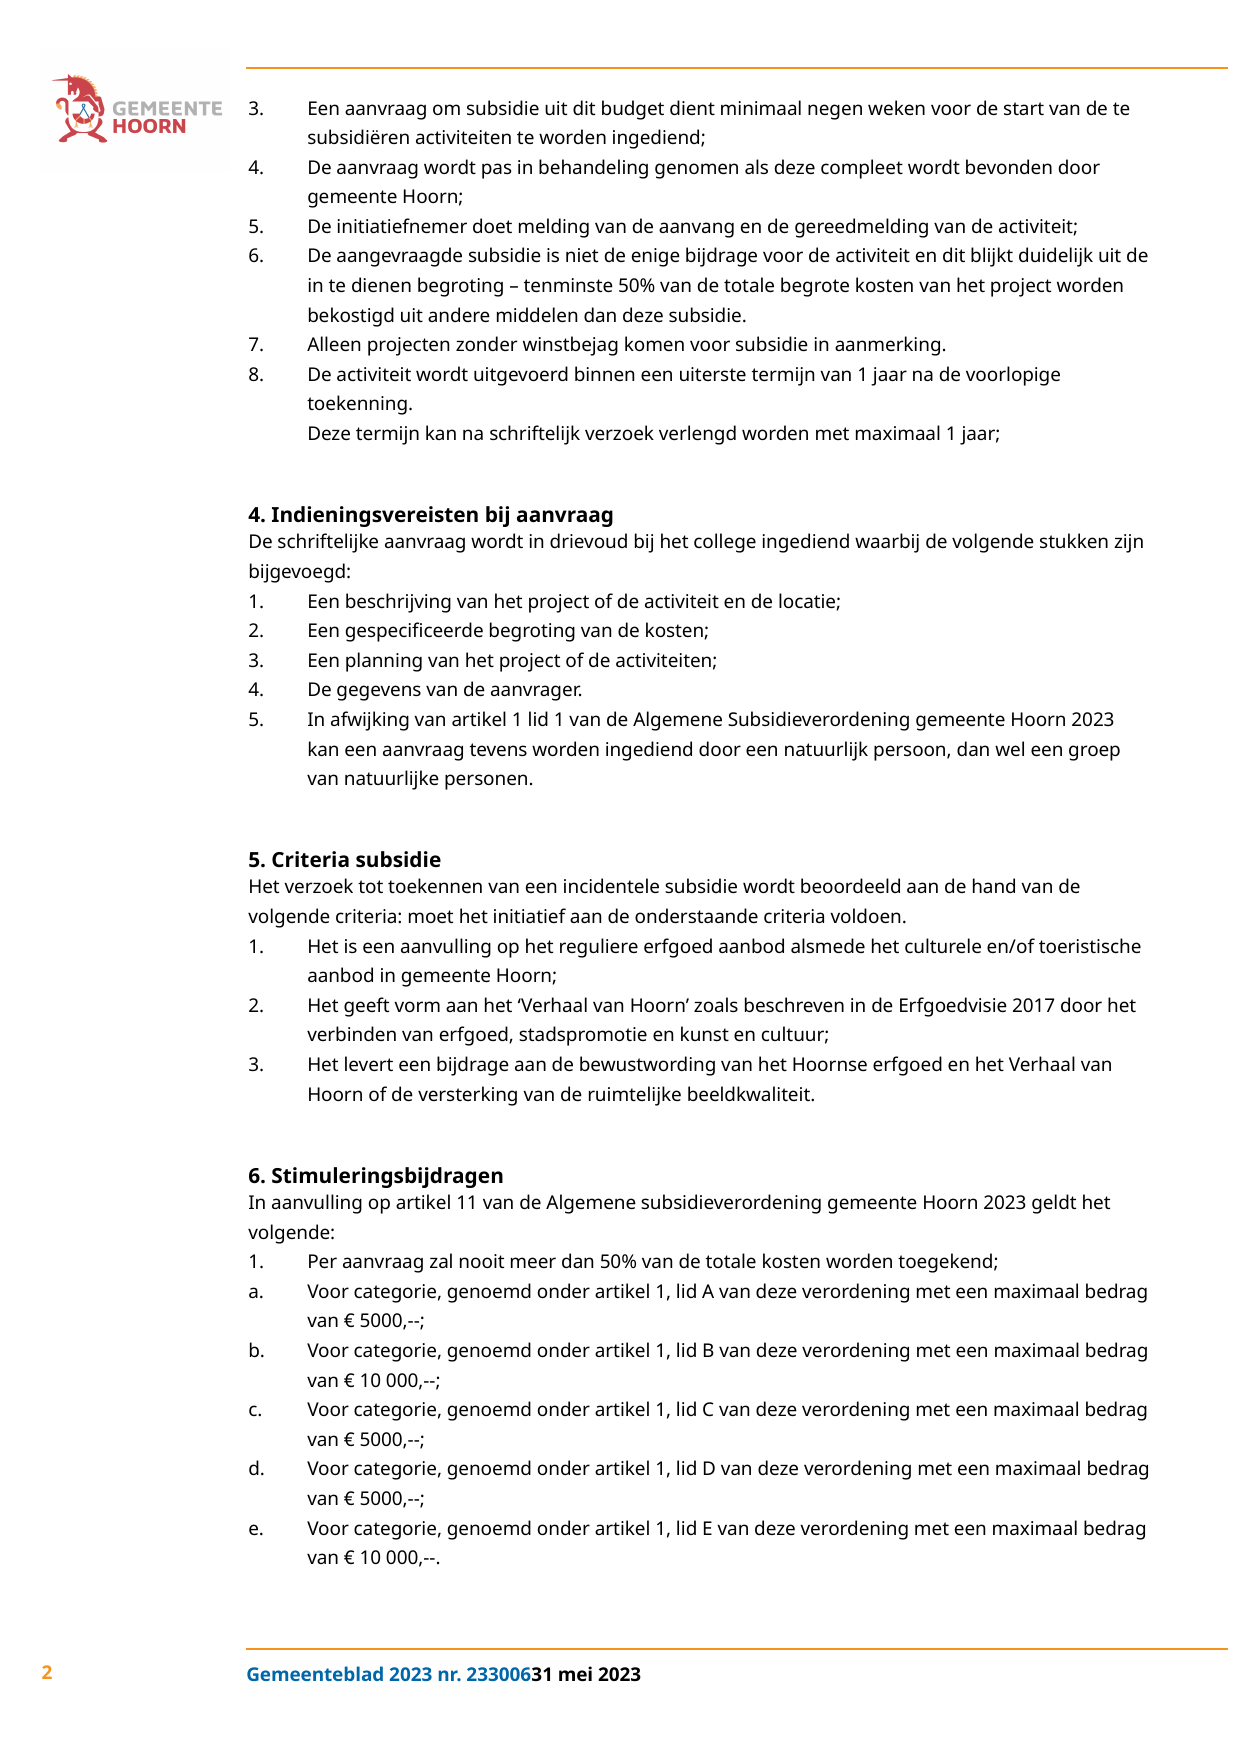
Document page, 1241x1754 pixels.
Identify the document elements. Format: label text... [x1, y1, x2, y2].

list Het geeft vorm aan het ‘Verhaal van Hoorn’ zoals beschreven in de Erfgoedvisie 2017 door het verbinden van erfgoed, stadspromotie en kunst en cultuur; [248, 992, 1152, 1047]
list Voor categorie, genoemd onder artikel 1, lid E van deze verordening met een maximaal bedrag van € 10 000,--. [248, 1515, 1152, 1570]
list De activiteit wordt uitgevoerd binnen een uiterste termijn van 1 jaar na de voorlopige toekenning. [248, 361, 1152, 416]
text 4. Indieningsvereisten bij aanvraag [248, 500, 1152, 529]
list Voor categorie, genoemd onder artikel 1, lid A van deze verordening met een maximaal bedrag van € 5000,--; [248, 1278, 1152, 1333]
text 6. Stimuleringsbijdragen [248, 1161, 1152, 1189]
text De schriftelijke aanvraag wordt in drievoud bij het college ingediend waarbij de volgende stukken zijn bijgevoegd: [248, 529, 1152, 584]
list Alleen projecten zonder winstbejag komen voor subsidie in aanmerking. [248, 331, 1152, 357]
list Voor categorie, genoemd onder artikel 1, lid B van deze verordening met een maximaal bedrag van € 10 000,--; [248, 1337, 1152, 1392]
list Deze termijn kan na schriftelijk verzoek verlengd worden met maximaal 1 jaar; [248, 420, 1152, 446]
list Een gespecificeerde begroting van de kosten; [248, 617, 1152, 643]
list Een aanvraag om subsidie uit dit budget dient minimaal negen weken voor de start van de te subsidiëren activiteiten te worden ingediend; [248, 95, 1152, 150]
list Het levert een bijdrage aan de bewustwording van het Hoornse erfgoed en het Verhaal van Hoorn of de versterking van de ruimtelijke beeldkwaliteit. [248, 1051, 1152, 1107]
text Het verzoek tot toekennen van een incidentele subsidie wordt beoordeeld aan de hand van de volgende criteria: moet het initiatief aan de onderstaande criteria voldoen. [248, 874, 1152, 929]
list Voor categorie, genoemd onder artikel 1, lid C van deze verordening met een maximaal bedrag van € 5000,--; [248, 1396, 1152, 1452]
list Een beschrijving van het project of de activiteit en de locatie; [248, 588, 1152, 613]
list Voor categorie, genoemd onder artikel 1, lid D van deze verordening met een maximaal bedrag van € 5000,--; [248, 1456, 1152, 1511]
list De aangevraagde subsidie is niet de enige bijdrage voor de activiteit en dit blijkt duidelijk uit de in te dienen begroting – tenminste 50% van de totale begrote kosten van het project worden bekostigd uit andere middelen dan deze subsidie. [248, 243, 1152, 328]
text 5. Criteria subsidie [248, 845, 1152, 874]
list Het is een aanvulling op het reguliere erfgoed aanbod alsmede het culturele en/of toeristische aanbod in gemeente Hoorn; [248, 933, 1152, 988]
list In afwijking van artikel 1 lid 1 van de Algemene Subsidieverordening gemeente Hoorn 2023 kan een aanvraag tevens worden ingediend door een natuurlijk persoon, dan wel een groep van natuurlijke personen. [248, 706, 1152, 791]
list De gegevens van de aanvrager. [248, 677, 1152, 702]
list Een planning van het project of de activiteiten; [248, 647, 1152, 673]
list De initiatiefnemer doet melding van de aanvang en de gereedmelding van de activiteit; [248, 213, 1152, 239]
list Per aanvraag zal nooit meer dan 50% van de totale kosten worden toegekend; [248, 1248, 1152, 1274]
text In aanvulling op artikel 11 van de Algemene subsidieverordening gemeente Hoorn 2023 geldt het volgende: [248, 1189, 1152, 1244]
picture [41, 47, 231, 172]
list De aanvraag wordt pas in behandeling genomen als deze compleet wordt bevonden door gemeente Hoorn; [248, 154, 1152, 209]
